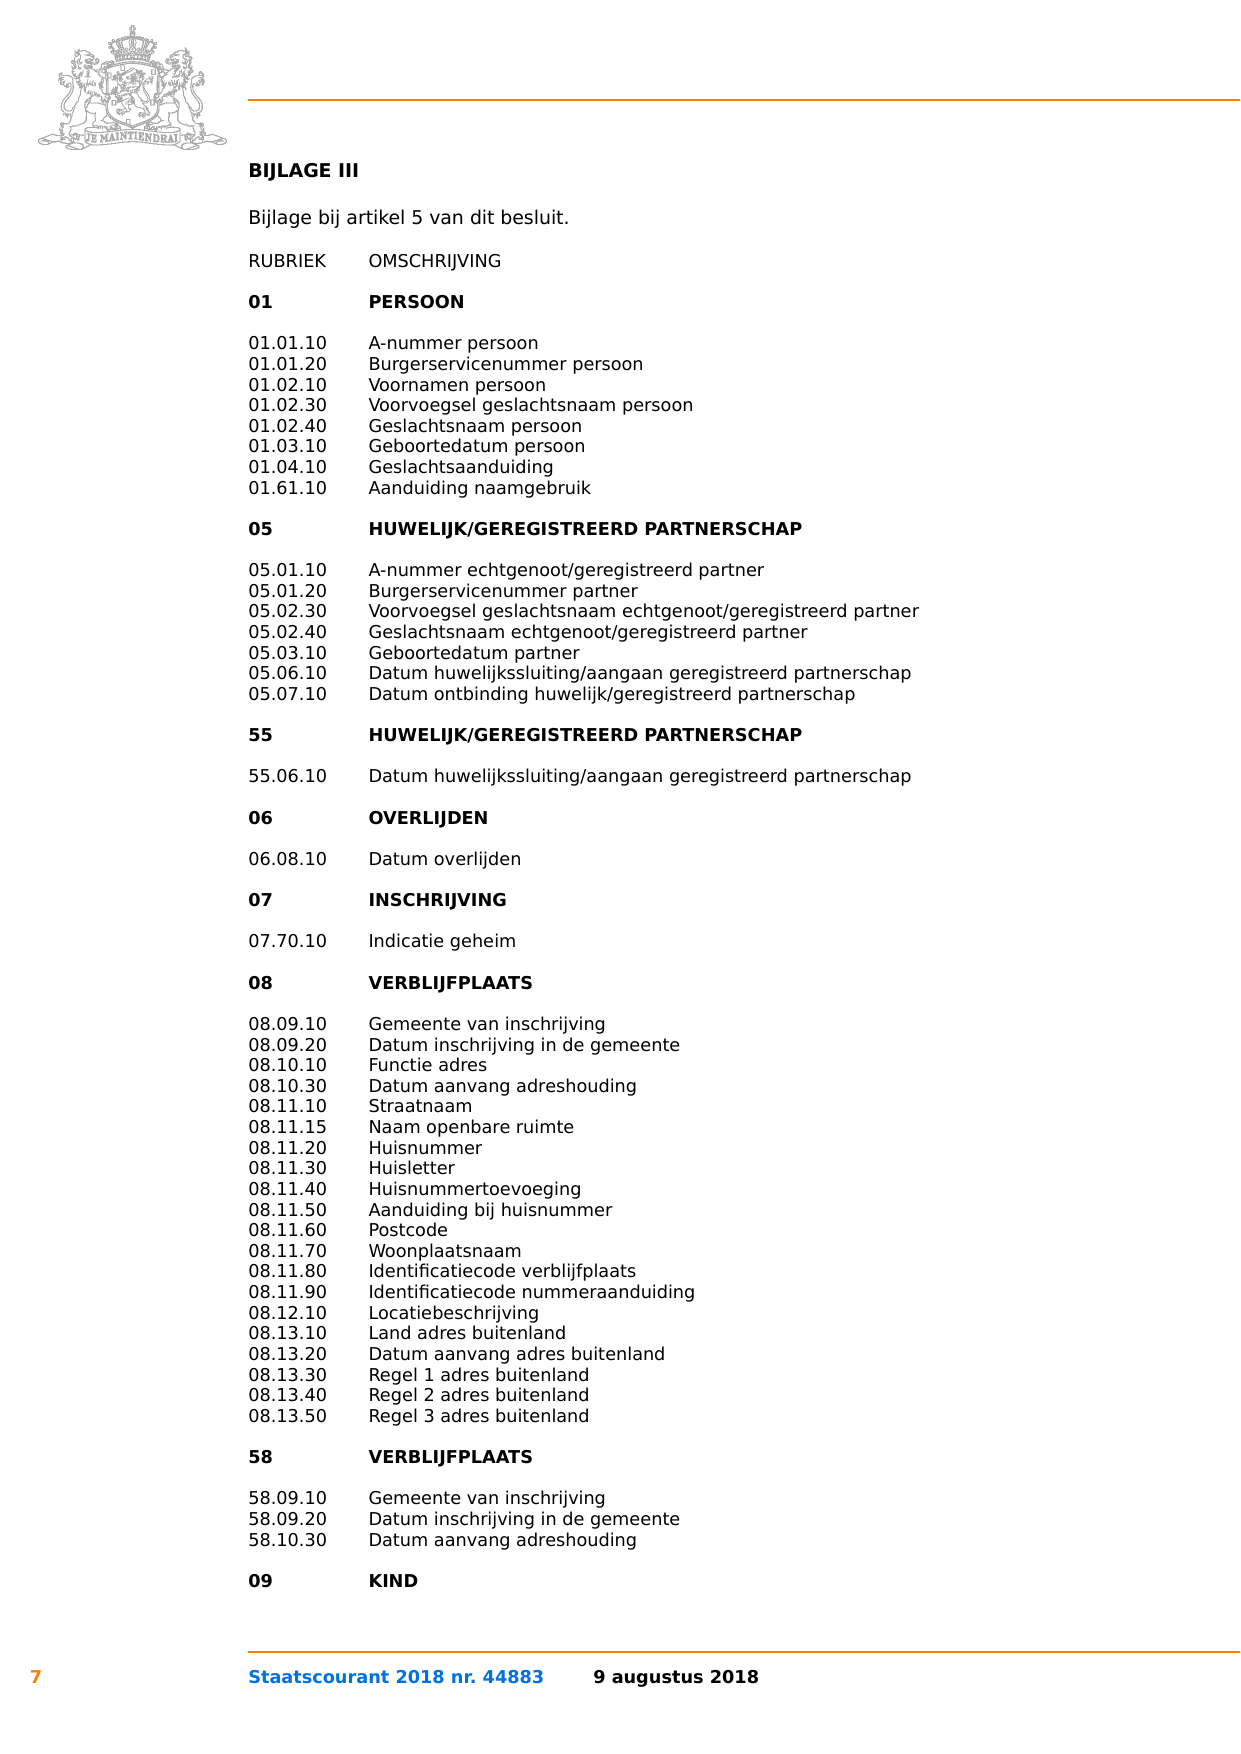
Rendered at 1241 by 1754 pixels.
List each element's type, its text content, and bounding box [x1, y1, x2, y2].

table_cell Voorvoegsel geslachtsnaam echtgenoot/geregistreerd partner [363, 601, 1163, 622]
table_cell [363, 911, 1163, 931]
table_cell HUWELIJK/GEREGISTREERD PARTNERSCHAP [363, 519, 1163, 539]
table_cell 58 [248, 1447, 362, 1468]
table_cell [248, 952, 362, 973]
table_cell 58.09.20 [248, 1509, 362, 1529]
table_cell 06 [248, 808, 362, 828]
table_cell 58.09.10 [248, 1488, 362, 1509]
table_cell Geslachtsnaam persoon [363, 416, 1163, 436]
table_cell 01.02.40 [248, 416, 362, 436]
table_cell Identificatiecode verblijfplaats [363, 1261, 1163, 1282]
picture [38, 25, 227, 150]
table_cell Huisnummer [363, 1138, 1163, 1158]
table_cell 08.09.20 [248, 1035, 362, 1055]
table_cell 55 [248, 725, 362, 746]
table_cell 05.06.10 [248, 663, 362, 684]
table_cell Gemeente van inschrijving [363, 1488, 1163, 1509]
table_cell 55.06.10 [248, 766, 362, 787]
table_cell Datum ontbinding huwelijk/geregistreerd partnerschap [363, 684, 1163, 704]
table_cell 05 [248, 519, 362, 539]
table_cell 08.12.10 [248, 1303, 362, 1323]
table_cell [248, 870, 362, 890]
table_cell 07.70.10 [248, 931, 362, 952]
table_cell Datum inschrijving in de gemeente [363, 1035, 1163, 1055]
table_cell [363, 787, 1163, 808]
table_cell 08.11.50 [248, 1200, 362, 1220]
table_cell [248, 1550, 362, 1571]
table_cell VERBLIJFPLAATS [363, 973, 1163, 993]
table_cell 08.11.80 [248, 1261, 362, 1282]
table_cell Datum aanvang adreshouding [363, 1076, 1163, 1096]
table_cell Datum huwelijkssluiting/aangaan geregistreerd partnerschap [363, 766, 1163, 787]
table_cell [363, 1426, 1163, 1447]
table_cell 01.02.30 [248, 395, 362, 416]
table_cell 05.07.10 [248, 684, 362, 704]
table_cell Naam openbare ruimte [363, 1117, 1163, 1138]
table_cell A-nummer echtgenoot/geregistreerd partner [363, 560, 1163, 581]
table_cell 01.01.20 [248, 354, 362, 374]
table_cell Datum aanvang adreshouding [363, 1530, 1163, 1550]
table_cell [248, 911, 362, 931]
table_cell Regel 3 adres buitenland [363, 1406, 1163, 1426]
table_cell Identificatiecode nummeraanduiding [363, 1282, 1163, 1303]
table_cell KIND [363, 1571, 1163, 1591]
table_cell 09 [248, 1571, 362, 1591]
table_cell [248, 1468, 362, 1488]
table_cell 05.01.20 [248, 581, 362, 601]
table_cell Datum aanvang adres buitenland [363, 1344, 1163, 1364]
table_cell 08.11.15 [248, 1117, 362, 1138]
text Bijlage bij artikel 5 van dit besluit. [248, 207, 1163, 229]
table_cell [363, 540, 1163, 560]
table_cell Huisnummertoevoeging [363, 1179, 1163, 1199]
table_cell Burgerservicenummer persoon [363, 354, 1163, 374]
table_cell Datum overlijden [363, 849, 1163, 869]
table_cell [248, 993, 362, 1014]
table_cell 08.13.30 [248, 1365, 362, 1385]
table_cell Gemeente van inschrijving [363, 1014, 1163, 1034]
table_cell Datum inschrijving in de gemeente [363, 1509, 1163, 1529]
table_cell Regel 2 adres buitenland [363, 1385, 1163, 1406]
table_cell [248, 540, 362, 560]
table_cell Burgerservicenummer partner [363, 581, 1163, 601]
table_cell 08.13.20 [248, 1344, 362, 1364]
table_cell [248, 313, 362, 333]
table_cell 01.61.10 [248, 478, 362, 498]
table_cell 08.13.40 [248, 1385, 362, 1406]
table_cell Indicatie geheim [363, 931, 1163, 952]
table_cell [363, 993, 1163, 1014]
table_cell Postcode [363, 1220, 1163, 1241]
table_cell Aanduiding bij huisnummer [363, 1200, 1163, 1220]
table_cell Land adres buitenland [363, 1323, 1163, 1344]
table_cell PERSOON [363, 292, 1163, 313]
table_cell 08.11.40 [248, 1179, 362, 1199]
table_cell Functie adres [363, 1055, 1163, 1076]
table_cell VERBLIJFPLAATS [363, 1447, 1163, 1468]
table_cell 08.11.70 [248, 1241, 362, 1261]
table_cell 01.03.10 [248, 436, 362, 457]
table_cell 08.11.60 [248, 1220, 362, 1241]
table_cell [248, 828, 362, 849]
table_cell Woonplaatsnaam [363, 1241, 1163, 1261]
table_cell [363, 870, 1163, 890]
table_cell 01 [248, 292, 362, 313]
table_cell Regel 1 adres buitenland [363, 1365, 1163, 1385]
table_cell 01.01.10 [248, 333, 362, 354]
table_cell 08.11.10 [248, 1096, 362, 1117]
table_cell [363, 313, 1163, 333]
table_cell [248, 271, 362, 292]
table_cell [363, 1468, 1163, 1488]
table_cell [248, 705, 362, 725]
table_cell 05.02.30 [248, 601, 362, 622]
table_cell 05.02.40 [248, 622, 362, 643]
table_cell 05.03.10 [248, 643, 362, 663]
table_cell 01.02.10 [248, 375, 362, 395]
table_cell Huisletter [363, 1158, 1163, 1179]
table_cell 05.01.10 [248, 560, 362, 581]
table_cell [248, 1426, 362, 1447]
table_cell [248, 498, 362, 519]
table_cell [363, 746, 1163, 766]
table_cell 08.11.20 [248, 1138, 362, 1158]
table_cell 08 [248, 973, 362, 993]
table_cell [363, 952, 1163, 973]
table_cell Voornamen persoon [363, 375, 1163, 395]
table_cell 08.10.30 [248, 1076, 362, 1096]
table_header OMSCHRIJVING [363, 251, 1163, 271]
table_cell 08.09.10 [248, 1014, 362, 1034]
table_cell OVERLIJDEN [363, 808, 1163, 828]
table_cell [248, 746, 362, 766]
table_cell Locatiebeschrijving [363, 1303, 1163, 1323]
table_cell INSCHRIJVING [363, 890, 1163, 911]
table_cell A-nummer persoon [363, 333, 1163, 354]
table_cell [363, 828, 1163, 849]
table_cell [363, 498, 1163, 519]
table_cell Aanduiding naamgebruik [363, 478, 1163, 498]
table_cell [363, 1550, 1163, 1571]
table_cell 08.13.50 [248, 1406, 362, 1426]
table_header RUBRIEK [248, 251, 362, 271]
table_cell 08.11.30 [248, 1158, 362, 1179]
table_cell [248, 787, 362, 808]
table_cell Straatnaam [363, 1096, 1163, 1117]
subtitle BIJLAGE III [248, 160, 1163, 182]
table_cell Datum huwelijkssluiting/aangaan geregistreerd partnerschap [363, 663, 1163, 684]
table_cell 08.10.10 [248, 1055, 362, 1076]
table_cell Geslachtsnaam echtgenoot/geregistreerd partner [363, 622, 1163, 643]
table_cell 06.08.10 [248, 849, 362, 869]
table_cell Geboortedatum persoon [363, 436, 1163, 457]
table_cell [363, 705, 1163, 725]
table_cell HUWELIJK/GEREGISTREERD PARTNERSCHAP [363, 725, 1163, 746]
table_cell 08.11.90 [248, 1282, 362, 1303]
table_cell 07 [248, 890, 362, 911]
table_cell [363, 271, 1163, 292]
table_cell 01.04.10 [248, 457, 362, 478]
table_cell Geslachtsaanduiding [363, 457, 1163, 478]
table_cell 58.10.30 [248, 1530, 362, 1550]
table_cell 08.13.10 [248, 1323, 362, 1344]
table_cell Geboortedatum partner [363, 643, 1163, 663]
table_cell Voorvoegsel geslachtsnaam persoon [363, 395, 1163, 416]
